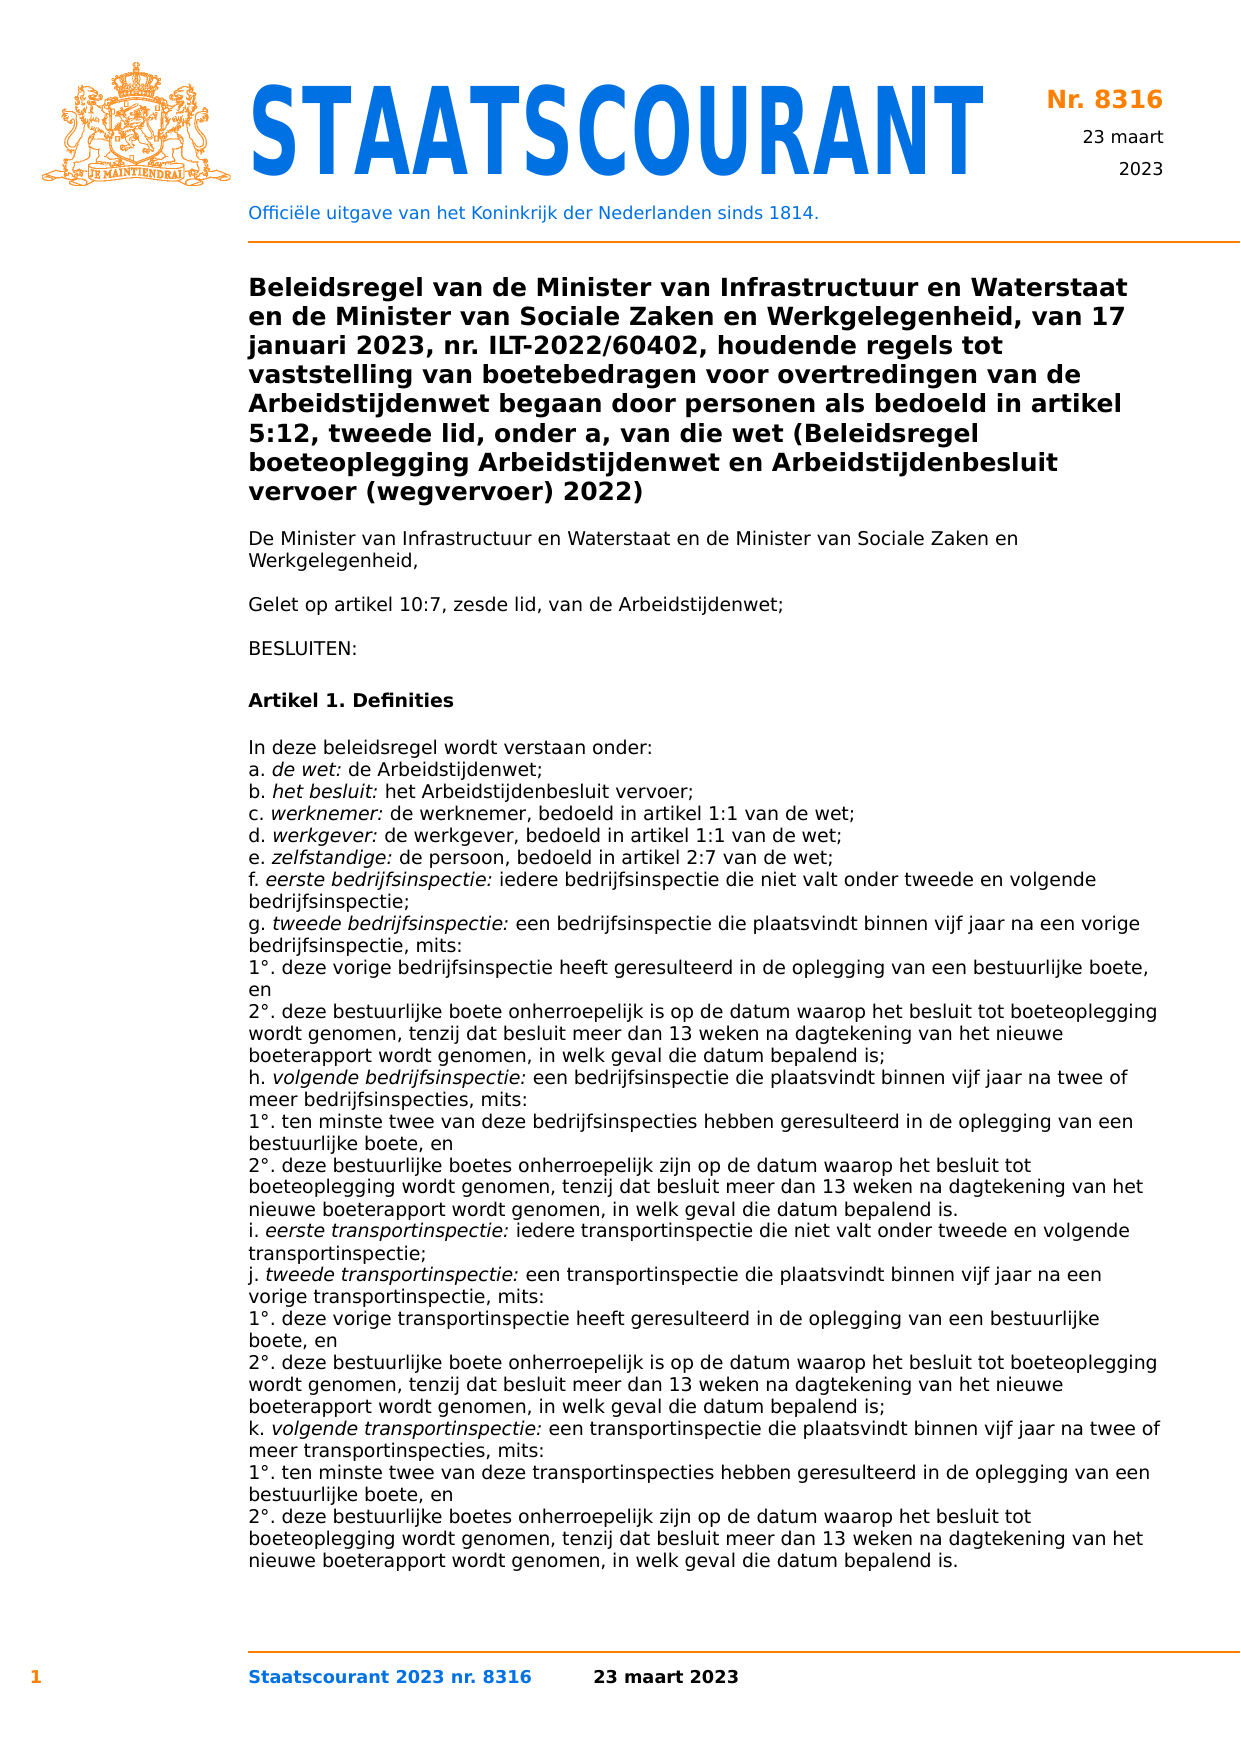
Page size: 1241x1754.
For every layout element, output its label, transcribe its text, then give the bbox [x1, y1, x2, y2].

subtitle Artikel 1. Definities [248, 690, 1163, 712]
text 2°. deze bestuurlijke boetes onherroepelijk zijn op de datum waarop het besluit tot boeteoplegging wordt genomen, tenzij dat besluit meer dan 13 weken na dagtekening van het nieuwe boeterapport wordt genomen, in welk geval die datum bepalend is. [248, 1506, 1163, 1572]
text d. werkgever: de werkgever, bedoeld in artikel 1:1 van de wet; [248, 825, 1163, 847]
text j. tweede transportinspectie: een transportinspectie die plaatsvindt binnen vijf jaar na een vorige transportinspectie, mits: [248, 1264, 1163, 1308]
text 1°. ten minste twee van deze transportinspecties hebben geresulteerd in de oplegging van een bestuurlijke boete, en [248, 1462, 1163, 1506]
text b. het besluit: het Arbeidstijdenbesluit vervoer; [248, 781, 1163, 803]
text 2°. deze bestuurlijke boetes onherroepelijk zijn op de datum waarop het besluit tot boeteoplegging wordt genomen, tenzij dat besluit meer dan 13 weken na dagtekening van het nieuwe boeterapport wordt genomen, in welk geval die datum bepalend is. [248, 1154, 1163, 1220]
text a. de wet: de Arbeidstijdenwet; [248, 759, 1163, 781]
text 1°. deze vorige bedrijfsinspectie heeft geresulteerd in de oplegging van een bestuurlijke boete, en [248, 957, 1163, 1001]
subtitle Beleidsregel van de Minister van Infrastructuur en Waterstaat en de Minister van Sociale Zaken en Werkgelegenheid, van 17 januari 2023, nr. ILT-2022/60402, houdende regels tot vaststelling van boetebedragen voor overtredingen van de Arbeidstijdenwet begaan door personen als bedoeld in artikel 5:12, tweede lid, onder a, van die wet (Beleidsregel boeteoplegging Arbeidstijdenwet en Arbeidstijdenbesluit vervoer (wegvervoer) 2022) [248, 273, 1163, 506]
text In deze beleidsregel wordt verstaan onder: [248, 737, 1163, 759]
text h. volgende bedrijfsinspectie: een bedrijfsinspectie die plaatsvindt binnen vijf jaar na twee of meer bedrijfsinspecties, mits: [248, 1067, 1163, 1111]
table_header Nr. 8316 [998, 62, 1240, 121]
table_cell 2023 [998, 153, 1240, 203]
text 1°. ten minste twee van deze bedrijfsinspecties hebben geresulteerd in de oplegging van een bestuurlijke boete, en [248, 1111, 1163, 1154]
table_cell Officiële uitgave van het Koninkrijk der Nederlanden sinds 1814. [248, 203, 1240, 241]
text i. eerste transportinspectie: iedere transportinspectie die niet valt onder tweede en volgende transportinspectie; [248, 1220, 1163, 1264]
text g. tweede bedrijfsinspectie: een bedrijfsinspectie die plaatsvindt binnen vijf jaar na een vorige bedrijfsinspectie, mits: [248, 913, 1163, 957]
table_header STAATSCOURANT [248, 62, 998, 203]
text c. werknemer: de werknemer, bedoeld in artikel 1:1 van de wet; [248, 803, 1163, 825]
text e. zelfstandige: de persoon, bedoeld in artikel 2:7 van de wet; [248, 847, 1163, 869]
table_cell 23 maart [998, 121, 1240, 153]
text f. eerste bedrijfsinspectie: iedere bedrijfsinspectie die niet valt onder tweede en volgende bedrijfsinspectie; [248, 869, 1163, 913]
text 2°. deze bestuurlijke boete onherroepelijk is op de datum waarop het besluit tot boeteoplegging wordt genomen, tenzij dat besluit meer dan 13 weken na dagtekening van het nieuwe boeterapport wordt genomen, in welk geval die datum bepalend is; [248, 1352, 1163, 1418]
text De Minister van Infrastructuur en Waterstaat en de Minister van Sociale Zaken en Werkgelegenheid, [248, 528, 1163, 572]
picture [41, 62, 231, 186]
text k. volgende transportinspectie: een transportinspectie die plaatsvindt binnen vijf jaar na twee of meer transportinspecties, mits: [248, 1418, 1163, 1462]
text BESLUITEN: [248, 638, 1163, 660]
text Gelet op artikel 10:7, zesde lid, van de Arbeidstijdenwet; [248, 594, 1163, 616]
text 2°. deze bestuurlijke boete onherroepelijk is op de datum waarop het besluit tot boeteoplegging wordt genomen, tenzij dat besluit meer dan 13 weken na dagtekening van het nieuwe boeterapport wordt genomen, in welk geval die datum bepalend is; [248, 1001, 1163, 1067]
table_header [25, 62, 248, 241]
text 1°. deze vorige transportinspectie heeft geresulteerd in de oplegging van een bestuurlijke boete, en [248, 1308, 1163, 1352]
